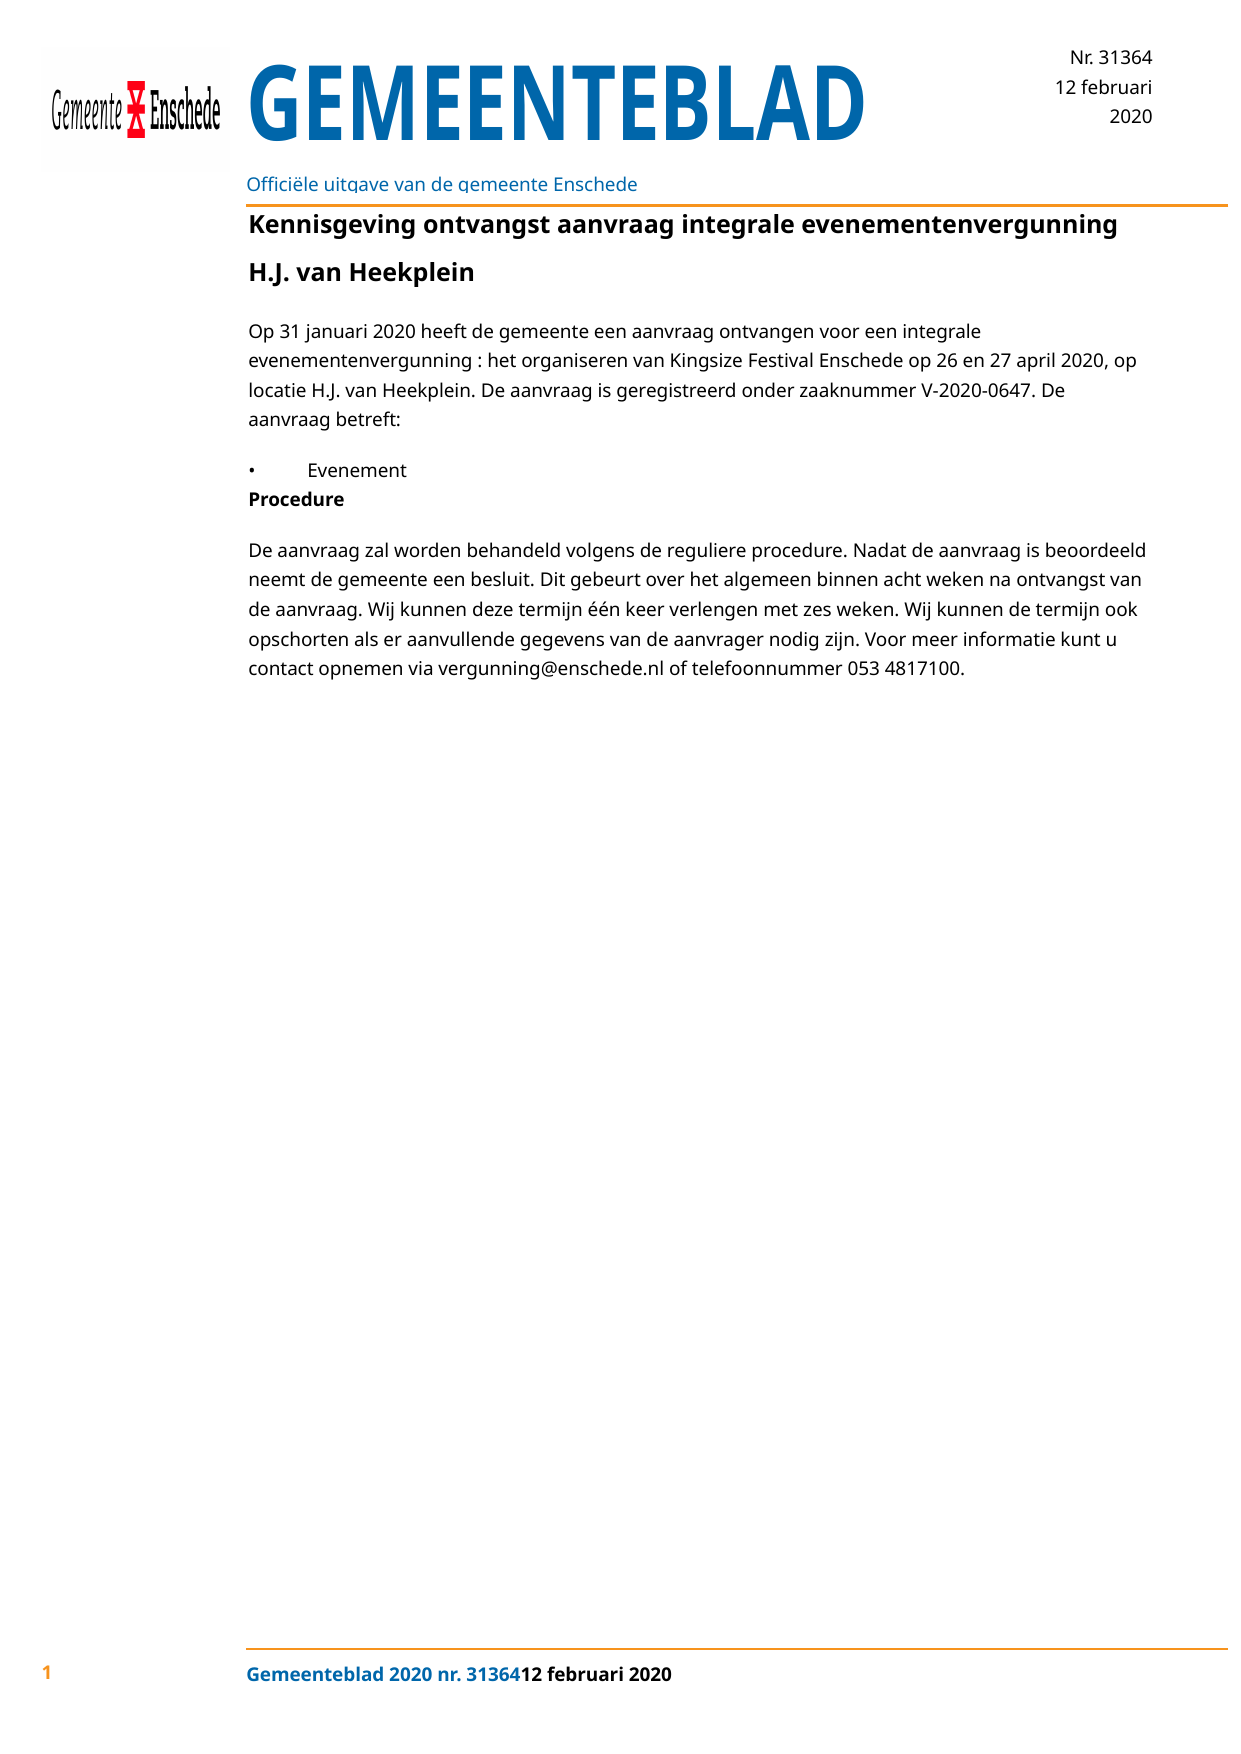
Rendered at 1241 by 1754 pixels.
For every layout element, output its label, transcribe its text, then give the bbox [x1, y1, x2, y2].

picture [41, 47, 231, 172]
text Op 31 januari 2020 heeft de gemeente een aanvraag ontvangen voor een integrale evenementenvergunning : het organiseren van Kingsize Festival Enschede op 26 en 27 april 2020, op locatie H.J. van Heekplein. De aanvraag is geregistreerd onder zaaknummer V-2020-0647. De aanvraag betreft: [248, 318, 1152, 432]
list Evenement [248, 457, 1152, 483]
text De aanvraag zal worden behandeld volgens de reguliere procedure. Nadat de aanvraag is beoordeeld neemt de gemeente een besluit. Dit gebeurt over het algemeen binnen acht weken na ontvangst van de aanvraag. Wij kunnen deze termijn één keer verlengen met zes weken. Wij kunnen de termijn ook opschorten als er aanvullende gegevens van de aanvrager nodig zijn. Voor meer informatie kunt u contact opnemen via vergunning@enschede.nl of telefoonnummer 053 4817100. [248, 537, 1152, 681]
text Kennisgeving ontvangst aanvraag integrale evenementenvergunning H.J. van Heekplein [248, 207, 1152, 288]
text Procedure [248, 487, 1152, 512]
